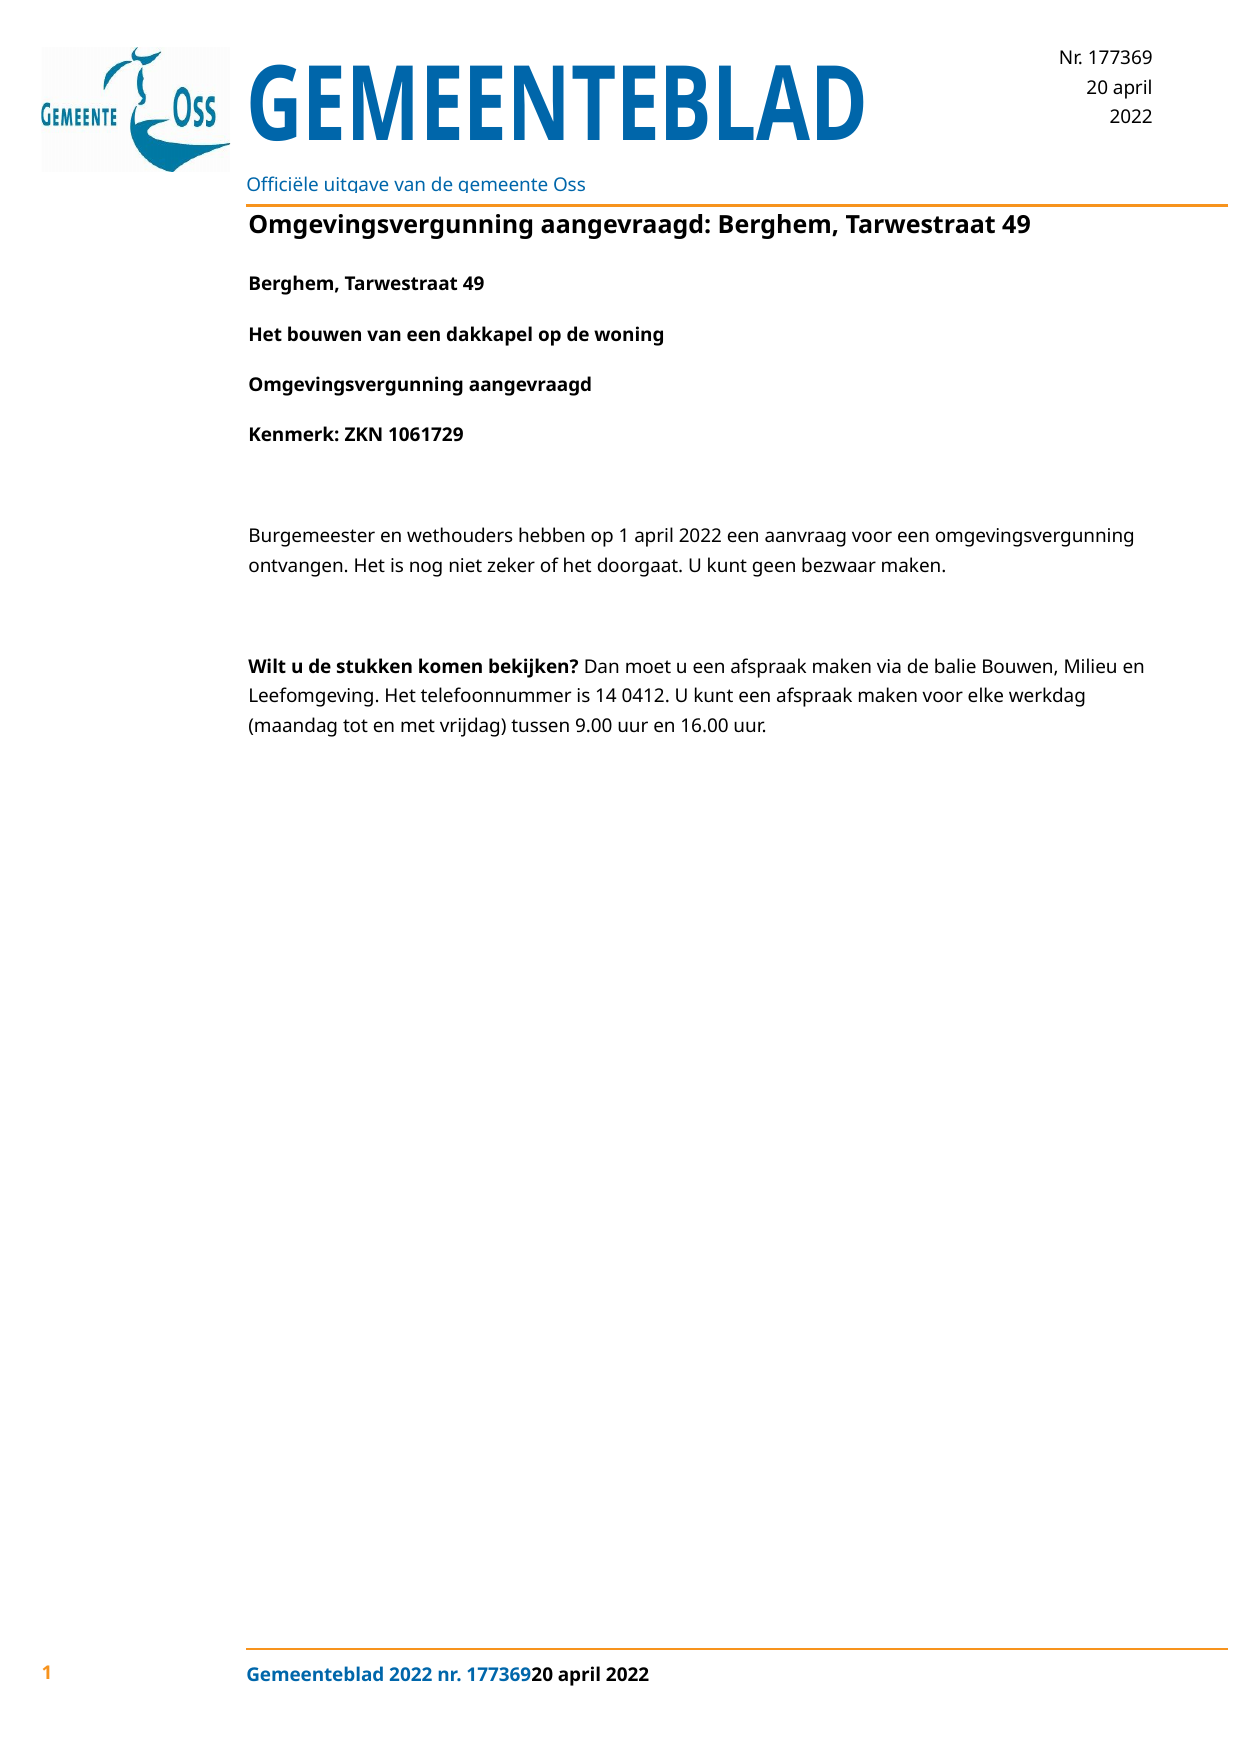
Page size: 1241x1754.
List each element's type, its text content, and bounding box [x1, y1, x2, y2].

text Het bouwen van een dakkapel op de woning [248, 321, 1152, 346]
text Berghem, Tarwestraat 49 [248, 270, 1152, 296]
text Kenmerk: ZKN 1061729 [248, 422, 1152, 447]
text Burgemeester en wethouders hebben op 1 april 2022 een aanvraag voor een omgevingsvergunning ontvangen. Het is nog niet zeker of het doorgaat. U kunt geen bezwaar maken. [248, 522, 1152, 578]
text Omgevingsvergunning aangevraagd [248, 371, 1152, 397]
text Omgevingsvergunning aangevraagd: Berghem, Tarwestraat 49 [248, 207, 1152, 241]
text Wilt u de stukken komen bekijken? Dan moet u een afspraak maken via de balie Bouwen, Milieu en Leefomgeving. Het telefoonnummer is 14 0412. U kunt een afspraak maken voor elke werkdag (maandag tot en met vrijdag) tussen 9.00 uur en 16.00 uur. [248, 653, 1152, 738]
picture [41, 47, 231, 172]
